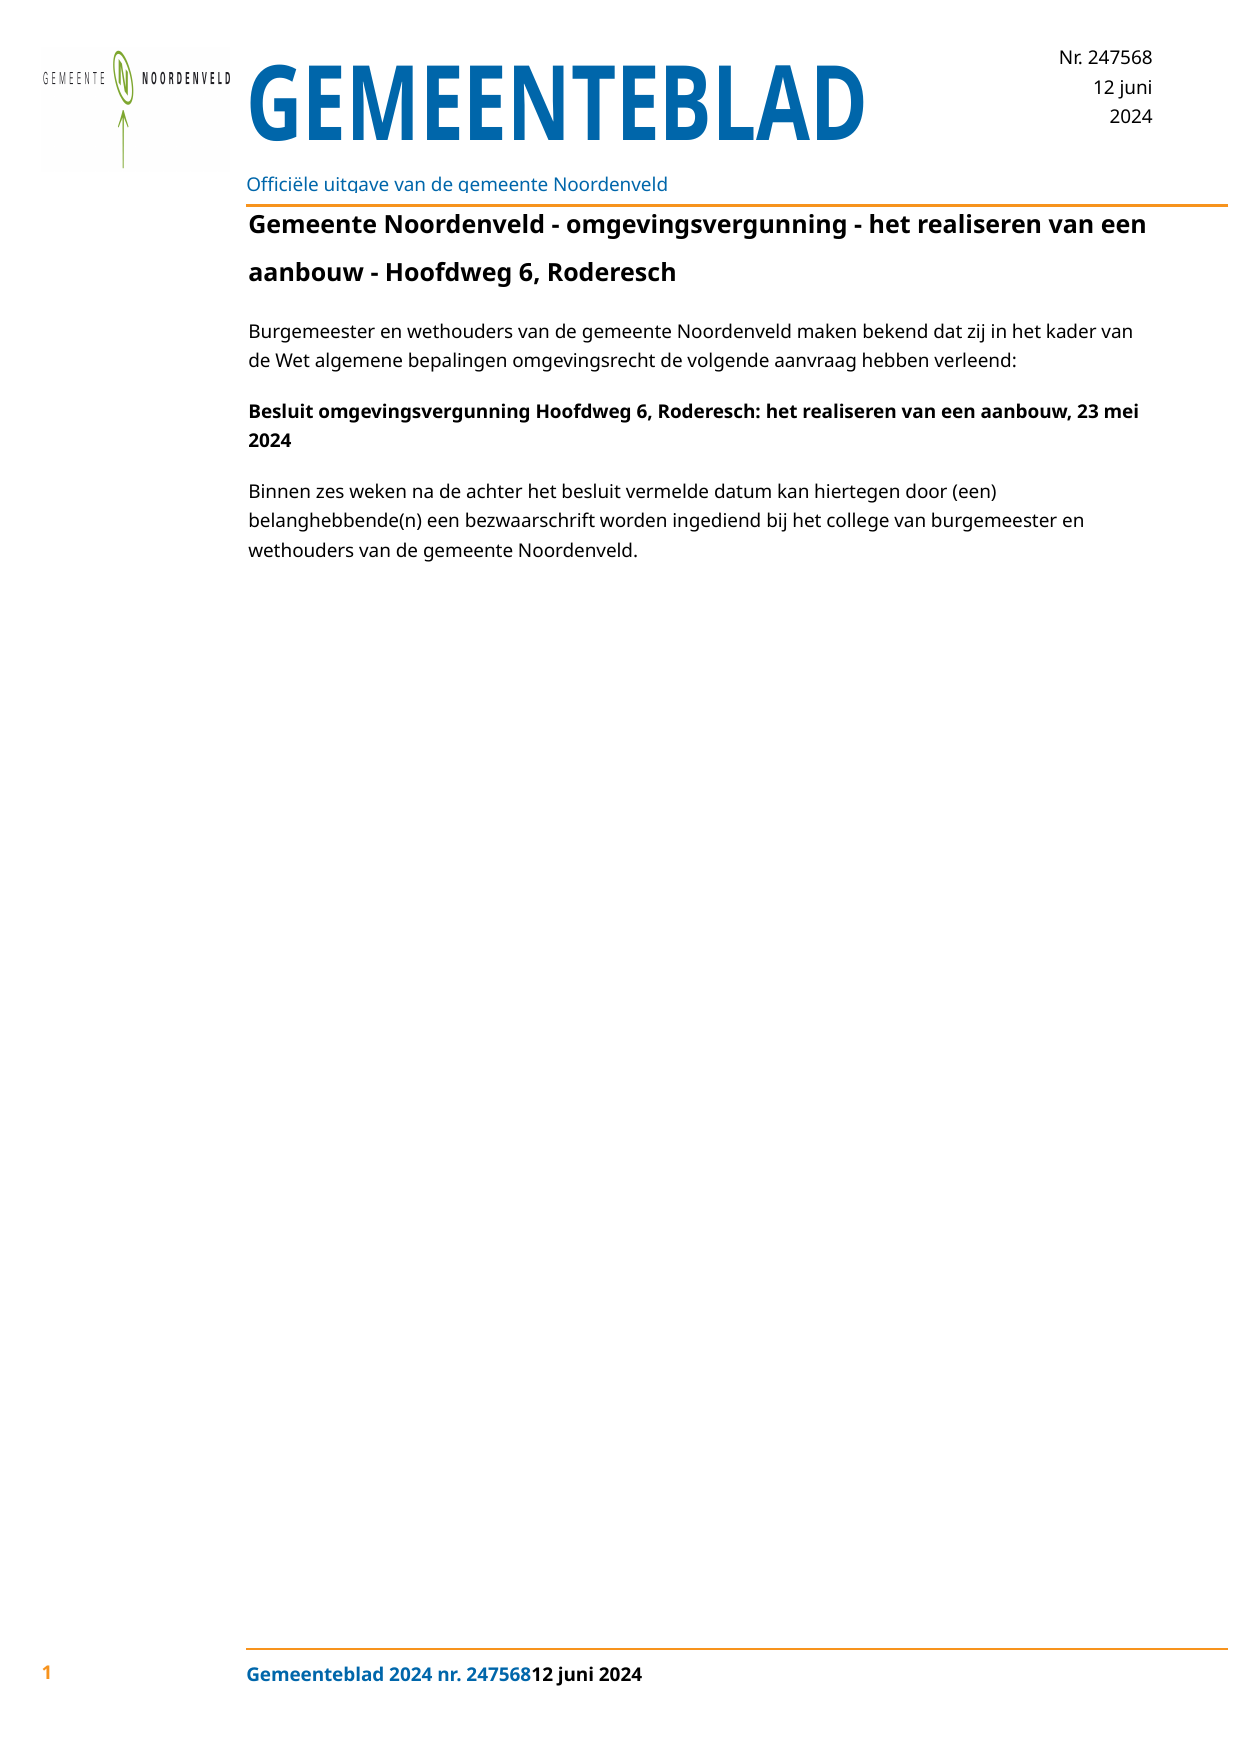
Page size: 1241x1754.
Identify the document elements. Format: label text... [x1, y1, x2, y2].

text Burgemeester en wethouders van de gemeente Noordenveld maken bekend dat zij in het kader van de Wet algemene bepalingen omgevingsrecht de volgende aanvraag hebben verleend: [248, 318, 1152, 373]
picture [41, 47, 231, 172]
text Gemeente Noordenveld - omgevingsvergunning - het realiseren van een aanbouw - Hoofdweg 6, Roderesch [248, 207, 1152, 288]
text Binnen zes weken na de achter het besluit vermelde datum kan hiertegen door (een) belanghebbende(n) een bezwaarschrift worden ingediend bij het college van burgemeester en wethouders van de gemeente Noordenveld. [248, 478, 1152, 563]
text Besluit omgevingsvergunning Hoofdweg 6, Roderesch: het realiseren van een aanbouw, 23 mei 2024 [248, 398, 1152, 453]
